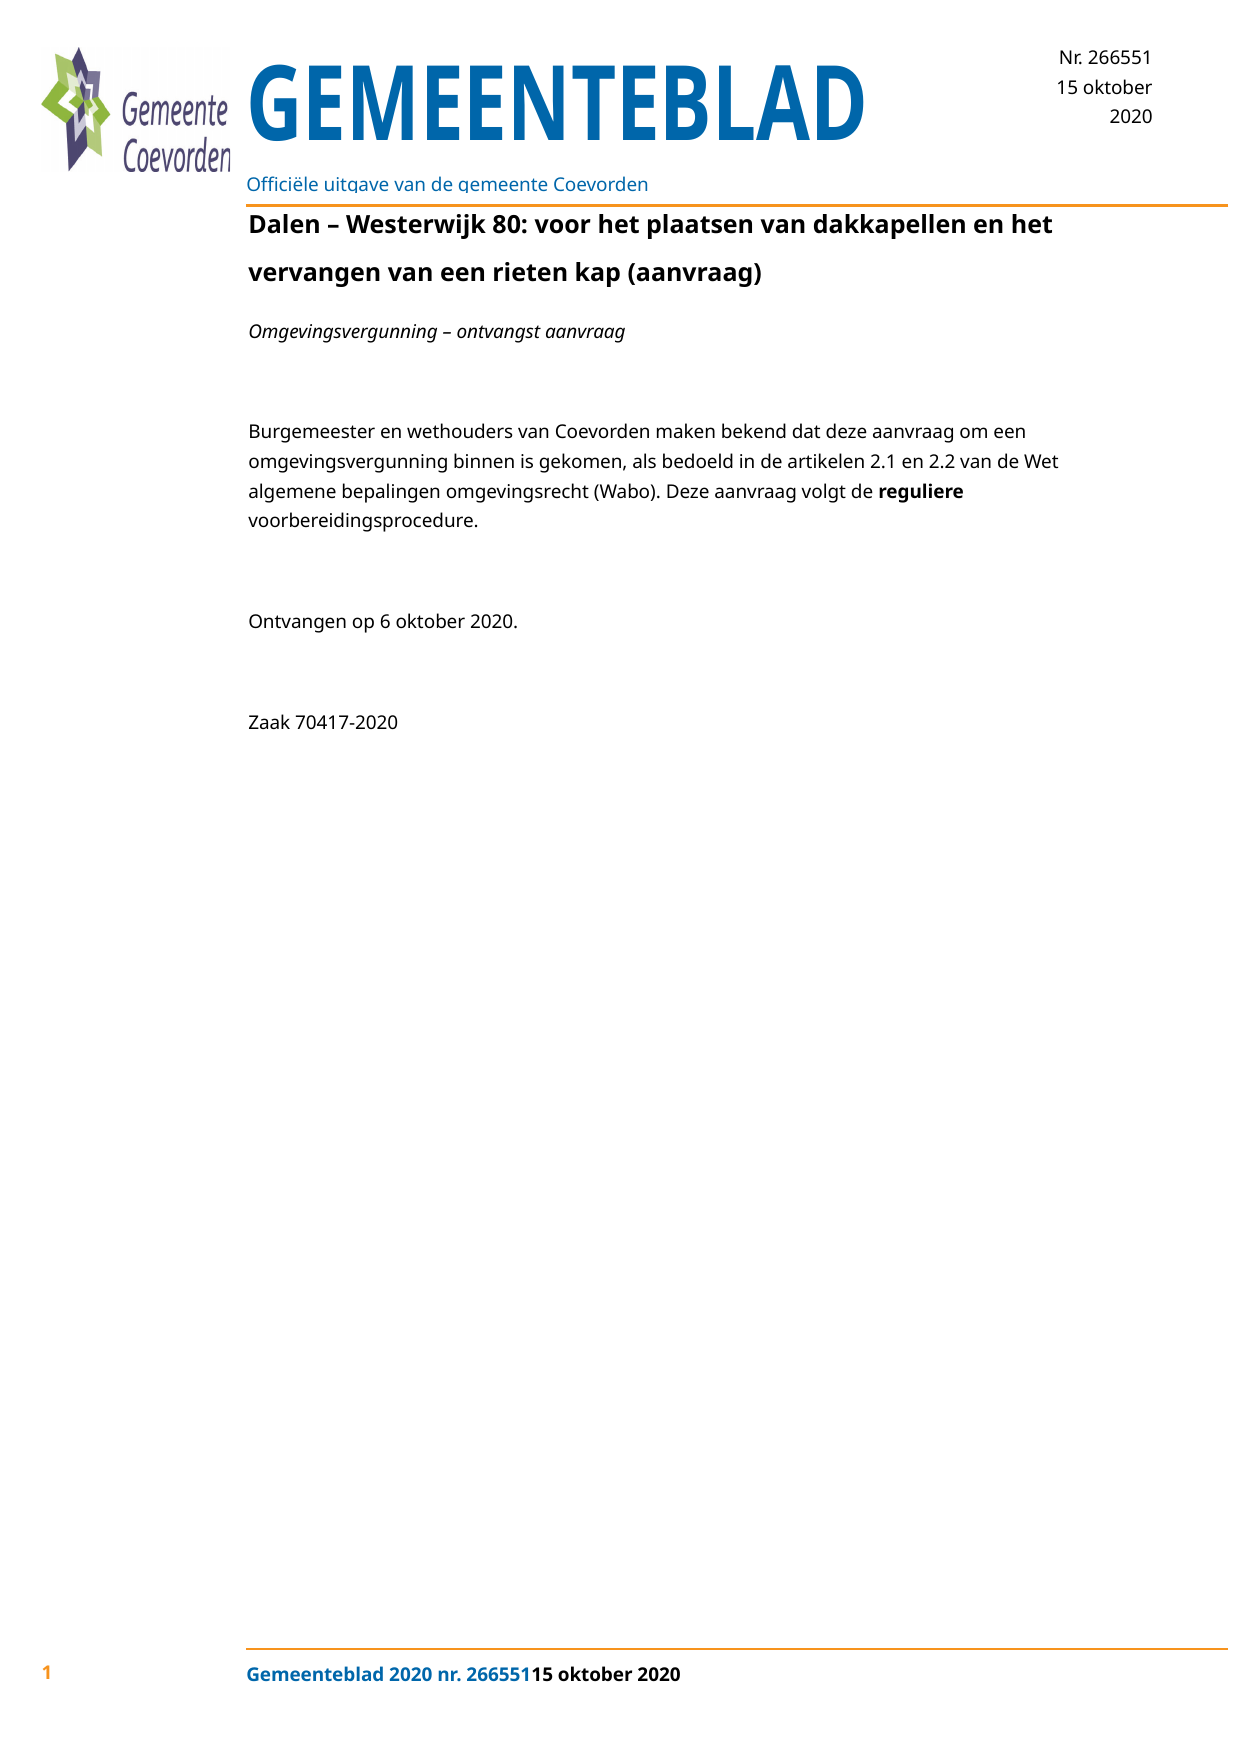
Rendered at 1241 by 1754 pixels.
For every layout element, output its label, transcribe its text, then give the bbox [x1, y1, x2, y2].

picture [41, 47, 231, 172]
text Burgemeester en wethouders van Coevorden maken bekend dat deze aanvraag om een omgevingsvergunning binnen is gekomen, als bedoeld in de artikelen 2.1 en 2.2 van de Wet algemene bepalingen omgevingsrecht (Wabo). Deze aanvraag volgt de reguliere voorbereidingsprocedure. [248, 419, 1152, 533]
text Ontvangen op 6 oktober 2020. [248, 608, 1152, 634]
text Zaak 70417-2020 [248, 709, 1152, 735]
text Omgevingsvergunning – ontvangst aanvraag [248, 318, 1152, 344]
text Dalen – Westerwijk 80: voor het plaatsen van dakkapellen en het vervangen van een rieten kap (aanvraag) [248, 207, 1152, 288]
